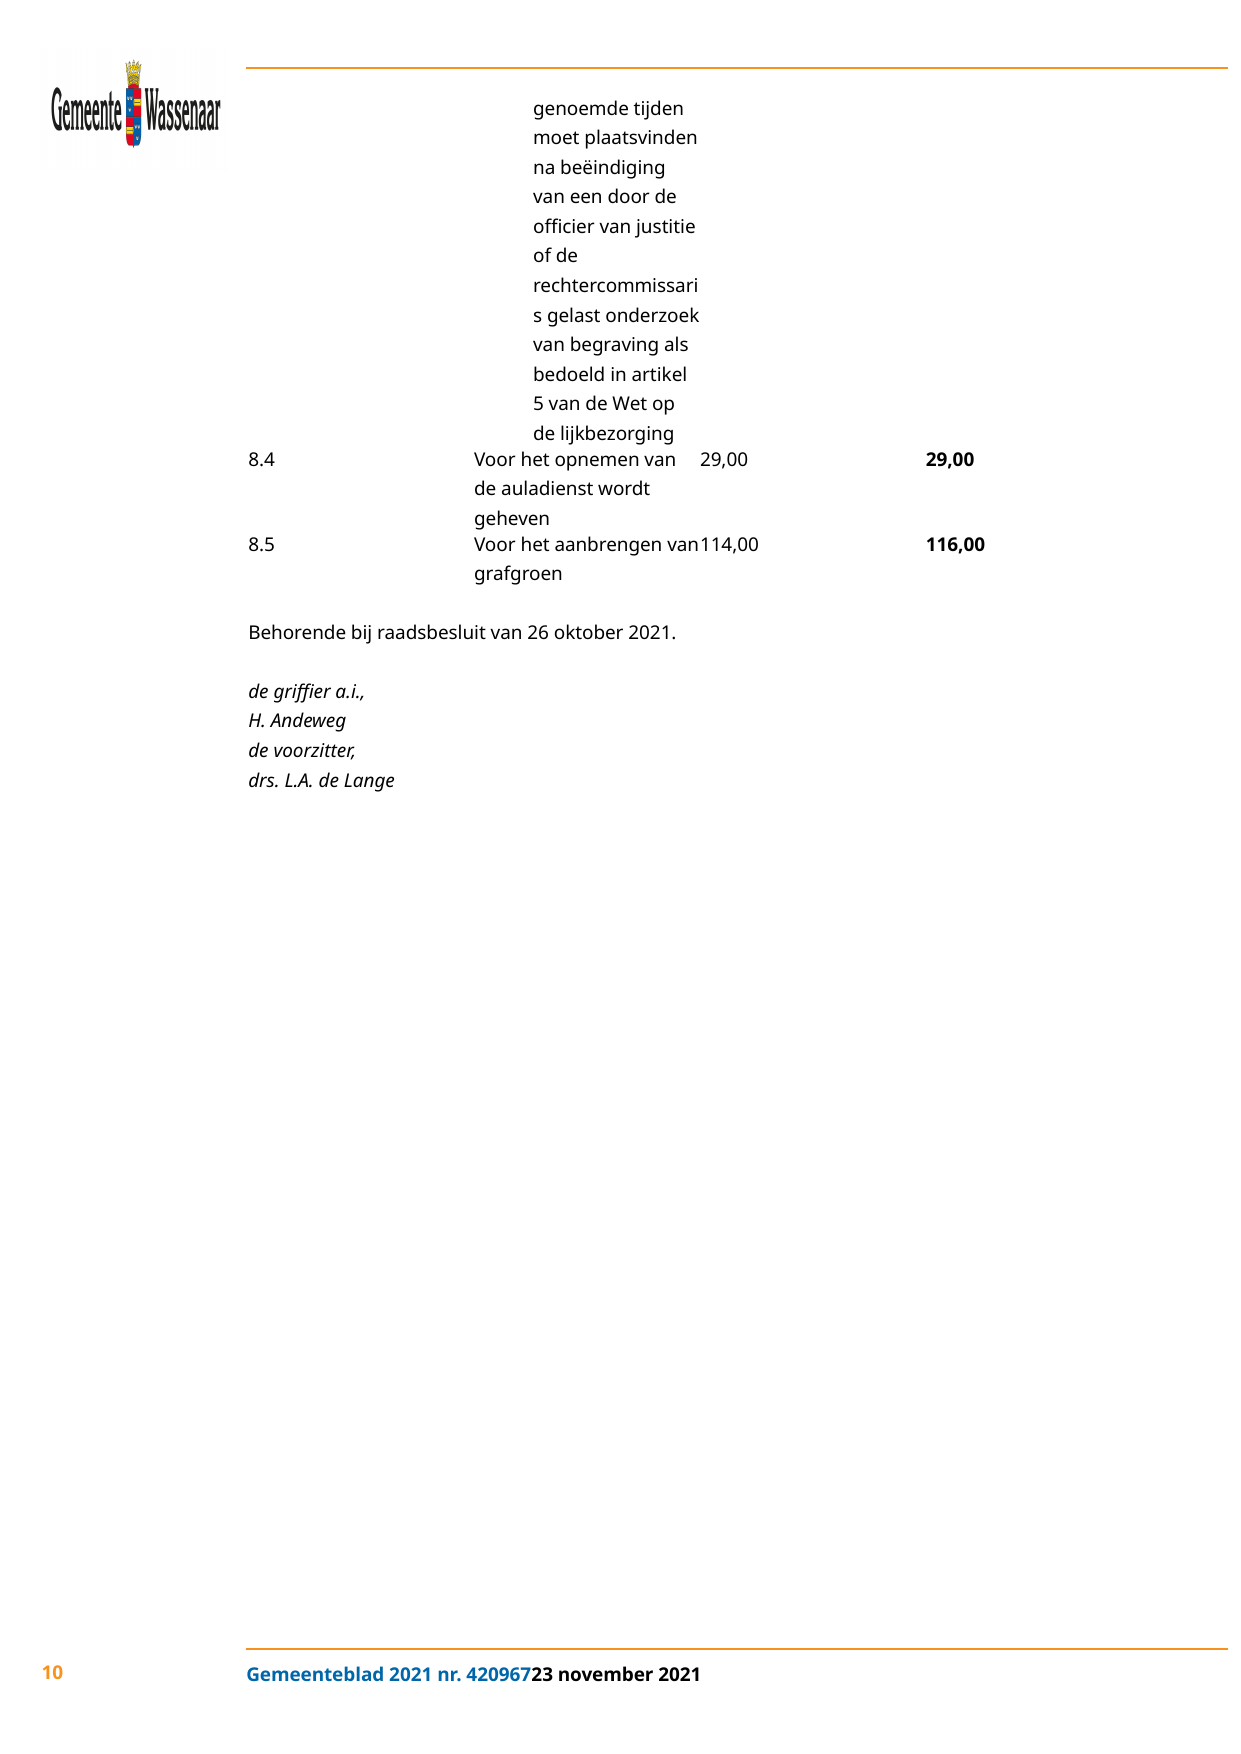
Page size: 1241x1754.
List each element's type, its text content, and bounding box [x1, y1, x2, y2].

text de griffier a.i., [248, 678, 1152, 704]
table_cell Voor het opnemen van de auladienst wordt geheven [474, 446, 700, 531]
table_cell 8.4 [248, 446, 474, 531]
table_cell genoemde tijden moet plaatsvinden na beëindiging van een door de officier van justitie of de rechtercommissaris gelast onderzoek van begraving als bedoeld in artikel 5 van de Wet op de lijkbezorging [474, 95, 700, 446]
table_cell 114,00 [700, 531, 926, 586]
table_cell [700, 95, 926, 446]
table_cell [248, 95, 474, 446]
table_cell 116,00 [926, 531, 1152, 586]
table_cell [926, 95, 1152, 446]
text drs. L.A. de Lange [248, 767, 1152, 793]
table_cell 8.5 [248, 531, 474, 586]
text de voorzitter, [248, 737, 1152, 763]
picture [41, 47, 231, 172]
table_cell 29,00 [700, 446, 926, 531]
table_cell Voor het aanbrengen van grafgroen [474, 531, 700, 586]
text Behorende bij raadsbesluit van 26 oktober 2021. [248, 619, 1152, 645]
text H. Andeweg [248, 708, 1152, 733]
table_cell 29,00 [926, 446, 1152, 531]
